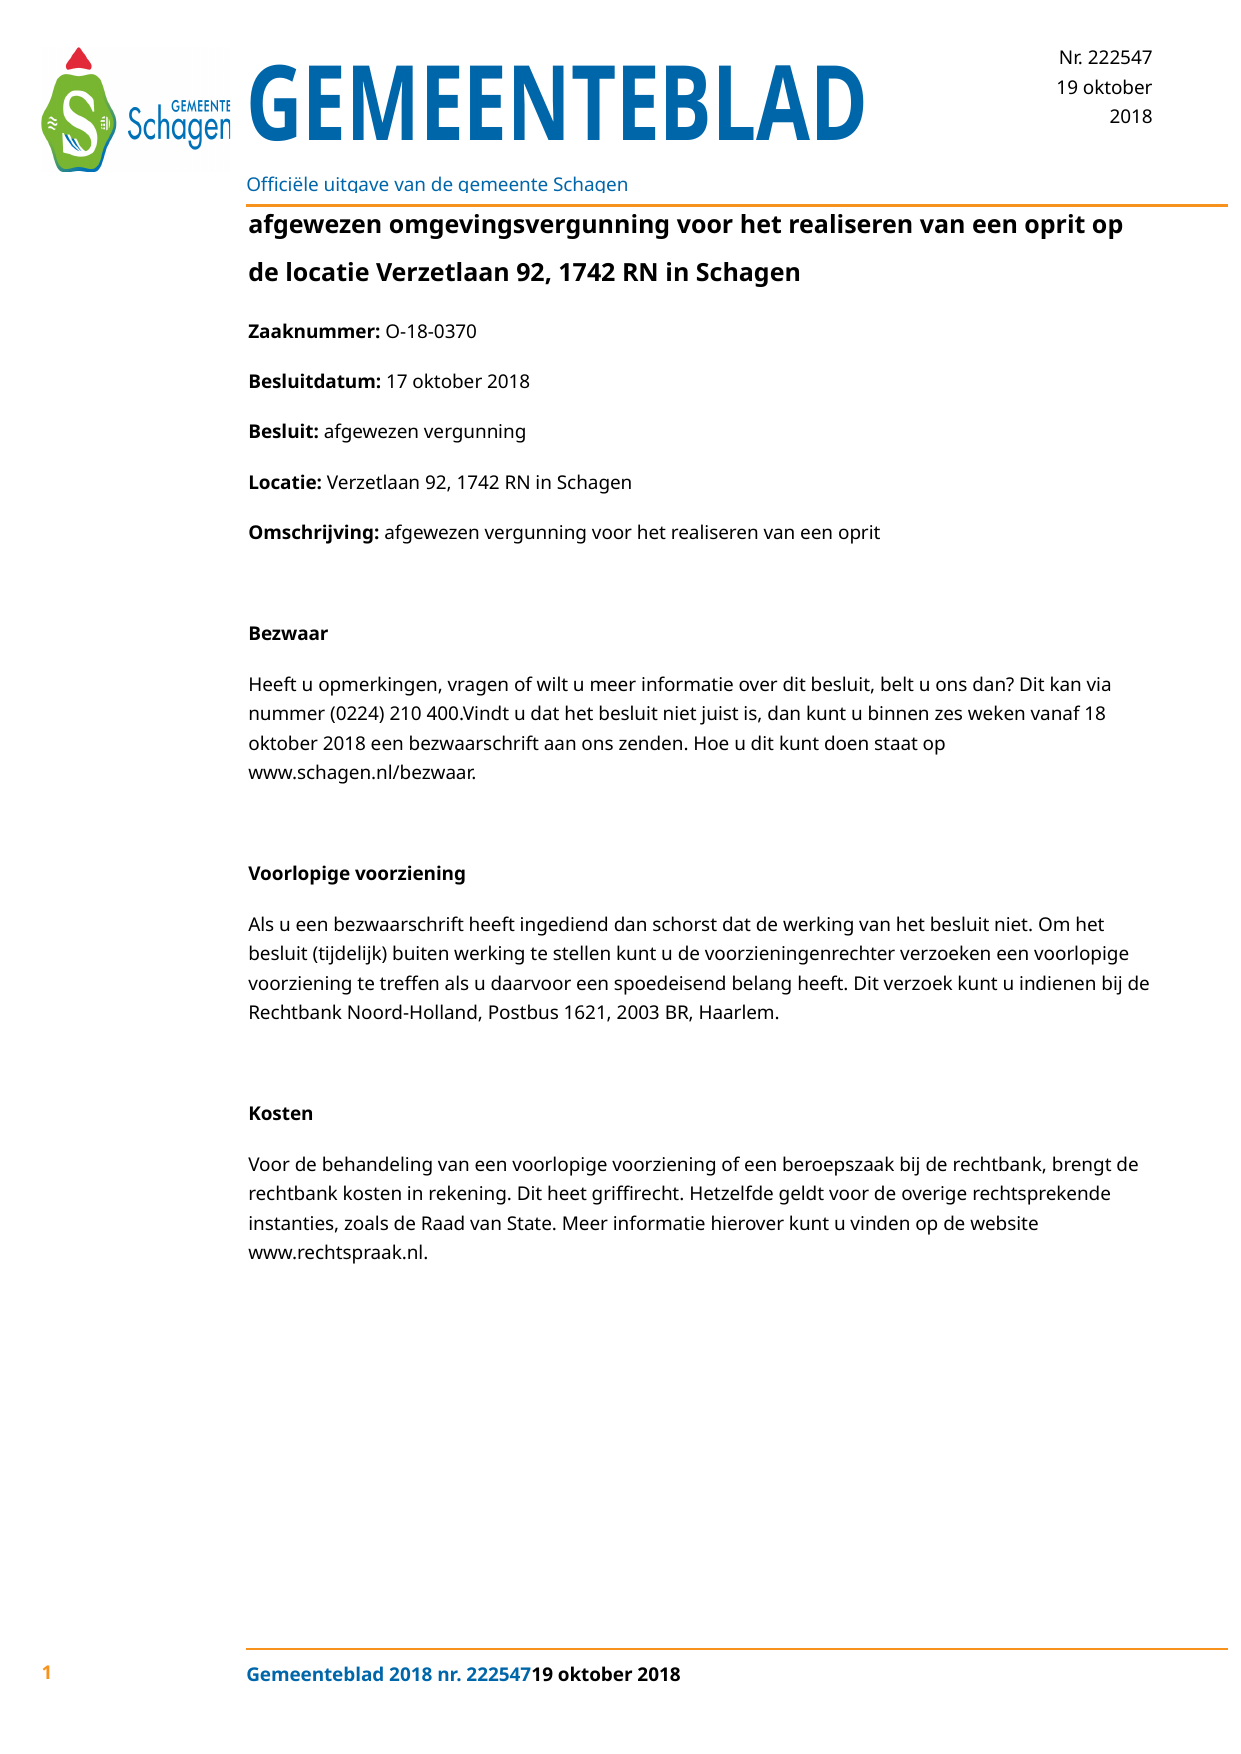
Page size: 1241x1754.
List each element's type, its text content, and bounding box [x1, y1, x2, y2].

text Besluit: afgewezen vergunning [248, 419, 1152, 444]
text Omschrijving: afgewezen vergunning voor het realiseren van een oprit [248, 519, 1152, 545]
text Bezwaar [248, 620, 1152, 646]
picture [41, 47, 231, 172]
text Besluitdatum: 17 oktober 2018 [248, 368, 1152, 394]
text Kosten [248, 1100, 1152, 1126]
text Voorlopige voorziening [248, 860, 1152, 886]
text Heeft u opmerkingen, vragen of wilt u meer informatie over dit besluit, belt u ons dan? Dit kan via nummer (0224) 210 400.Vindt u dat het besluit niet juist is, dan kunt u binnen zes weken vanaf 18 oktober 2018 een bezwaarschrift aan ons zenden. Hoe u dit kunt doen staat op www.schagen.nl/bezwaar. [248, 671, 1152, 785]
text Voor de behandeling van een voorlopige voorziening of een beroepszaak bij de rechtbank, brengt de rechtbank kosten in rekening. Dit heet griffirecht. Hetzelfde geldt voor de overige rechtsprekende instanties, zoals de Raad van State. Meer informatie hierover kunt u vinden op de website www.rechtspraak.nl. [248, 1151, 1152, 1265]
text Zaaknummer: O-18-0370 [248, 318, 1152, 344]
text Als u een bezwaarschrift heeft ingediend dan schorst dat de werking van het besluit niet. Om het besluit (tijdelijk) buiten werking te stellen kunt u de voorzieningenrechter verzoeken een voorlopige voorziening te treffen als u daarvoor een spoedeisend belang heeft. Dit verzoek kunt u indienen bij de Rechtbank Noord-Holland, Postbus 1621, 2003 BR, Haarlem. [248, 911, 1152, 1025]
text afgewezen omgevingsvergunning voor het realiseren van een oprit op de locatie Verzetlaan 92, 1742 RN in Schagen [248, 207, 1152, 288]
text Locatie: Verzetlaan 92, 1742 RN in Schagen [248, 469, 1152, 495]
